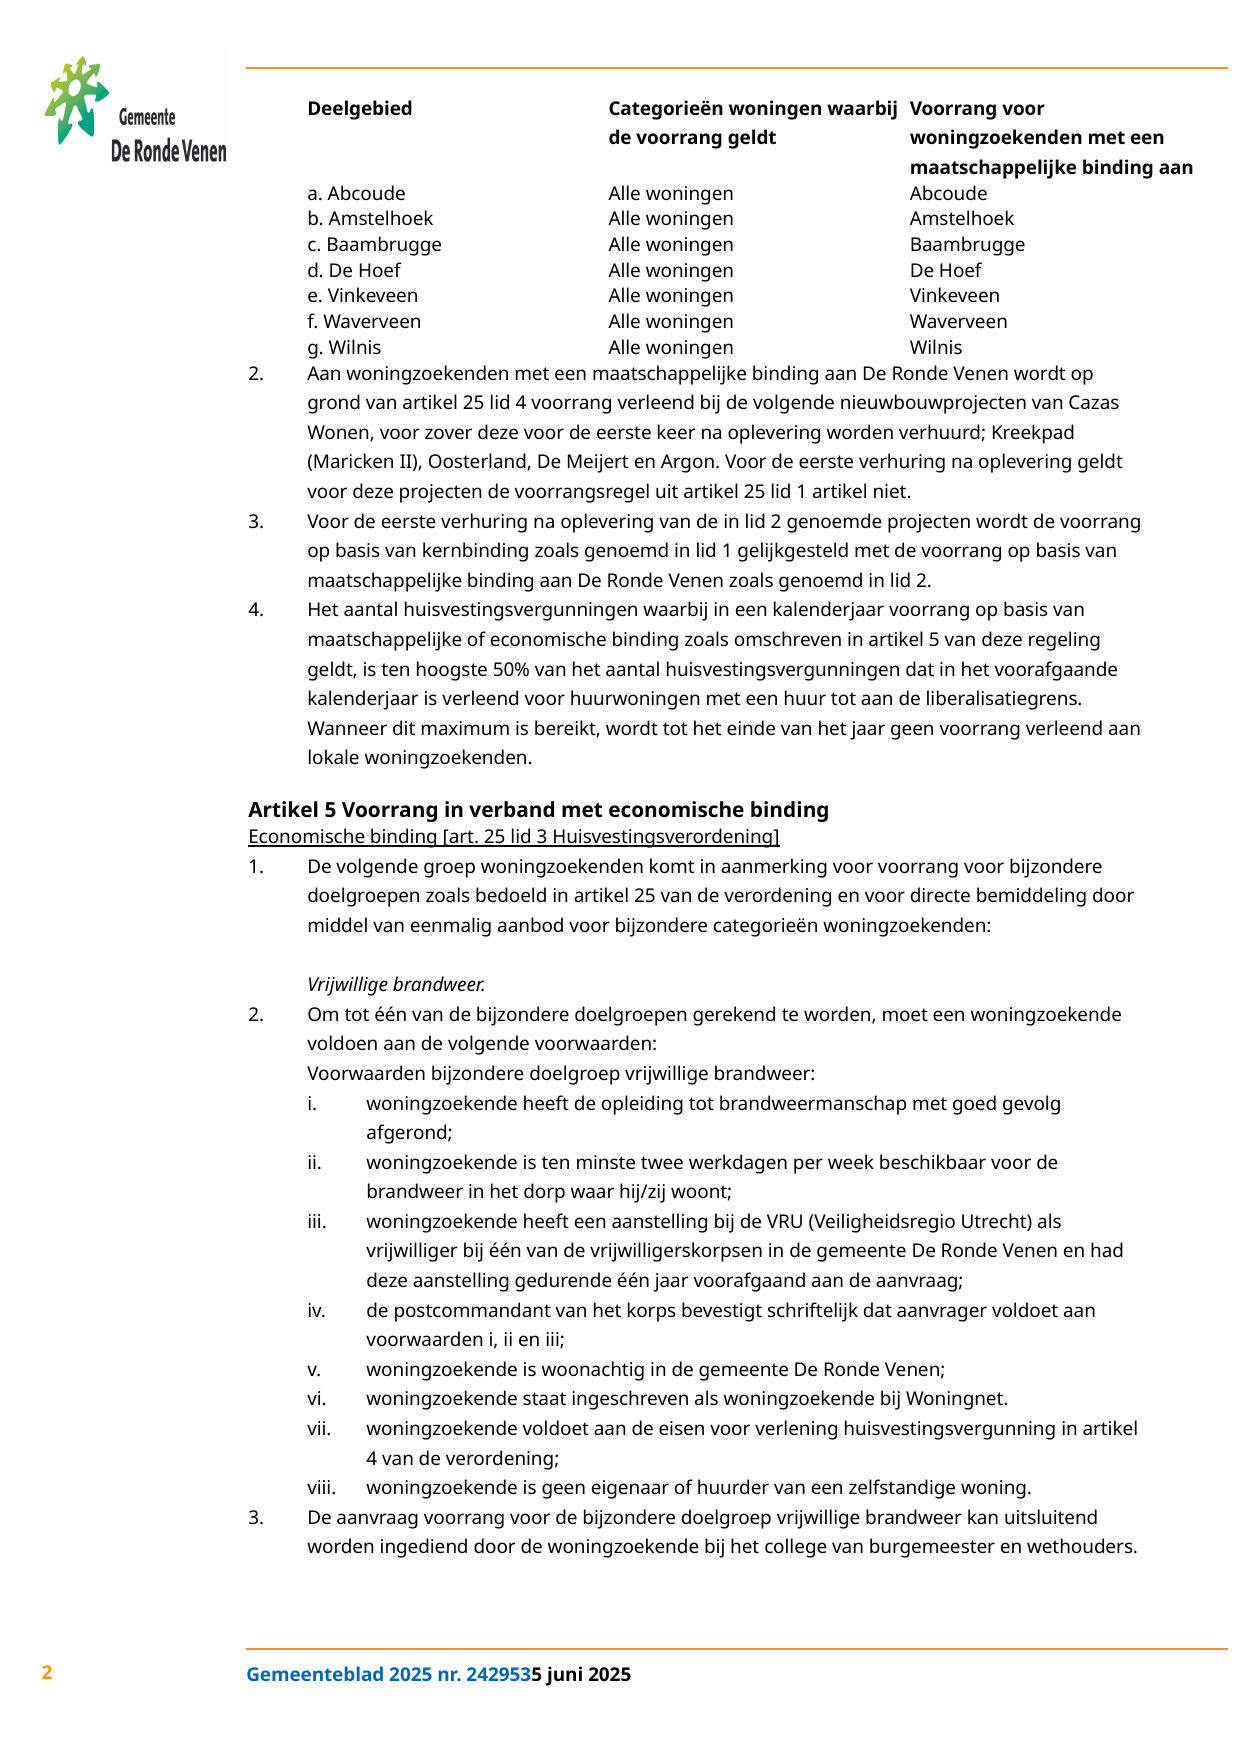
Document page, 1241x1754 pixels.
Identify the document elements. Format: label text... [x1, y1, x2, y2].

table_cell b. Amstelhoek [307, 206, 608, 231]
list Voorwaarden bijzondere doelgroep vrijwillige brandweer: [248, 1060, 1152, 1086]
table_cell Waverveen [910, 309, 1211, 334]
table_cell a. Abcoude [307, 180, 608, 206]
table_cell d. De Hoef [307, 257, 608, 283]
table_cell Alle woningen [608, 309, 909, 334]
list woningzoekende staat ingeschreven als woningzoekende bij Woningnet. [307, 1386, 1152, 1411]
table_cell Alle woningen [608, 283, 909, 308]
table_cell Alle woningen [608, 180, 909, 206]
list Voor de eerste verhuring na oplevering van de in lid 2 genoemde projecten wordt de voorrang op basis van kernbinding zoals genoemd in lid 1 gelijkgesteld met de voorrang op basis van maatschappelijke binding aan De Ronde Venen zoals genoemd in lid 2. [248, 508, 1152, 593]
list Vrijwillige brandweer. [248, 971, 1152, 997]
list woningzoekende heeft de opleiding tot brandweermanschap met goed gevolg afgerond; [307, 1090, 1152, 1145]
table_cell Amstelhoek [910, 206, 1211, 231]
picture [41, 47, 231, 172]
table_cell e. Vinkeveen [307, 283, 608, 308]
list woningzoekende voldoet aan de eisen voor verlening huisvestingsvergunning in artikel 4 van de verordening; [307, 1415, 1152, 1470]
list De volgende groep woningzoekenden komt in aanmerking voor voorrang voor bijzondere doelgroepen zoals bedoeld in artikel 25 van de verordening en voor directe bemiddeling door middel van eenmalig aanbod voor bijzondere categorieën woningzoekenden: [248, 853, 1152, 938]
table_header Voorrang voor woningzoekenden met een maatschappelijke binding aan [910, 95, 1211, 180]
list De aanvraag voorrang voor de bijzondere doelgroep vrijwillige brandweer kan uitsluitend worden ingediend door de woningzoekende bij het college van burgemeester en wethouders. [248, 1504, 1152, 1559]
table_cell f. Waverveen [307, 309, 608, 334]
list woningzoekende is woonachtig in de gemeente De Ronde Venen; [307, 1356, 1152, 1382]
table_cell Alle woningen [608, 206, 909, 231]
list de postcommandant van het korps bevestigt schriftelijk dat aanvrager voldoet aan voorwaarden i, ii en iii; [307, 1297, 1152, 1352]
table_cell Alle woningen [608, 334, 909, 360]
list Aan woningzoekenden met een maatschappelijke binding aan De Ronde Venen wordt op grond van artikel 25 lid 4 voorrang verleend bij de volgende nieuwbouwprojecten van Cazas Wonen, voor zover deze voor de eerste keer na oplevering worden verhuurd; Kreekpad (Maricken II), Oosterland, De Meijert en Argon. Voor de eerste verhuring na oplevering geldt voor deze projecten de voorrangsregel uit artikel 25 lid 1 artikel niet. [248, 360, 1152, 504]
table_cell Vinkeveen [910, 283, 1211, 308]
list woningzoekende heeft een aanstelling bij de VRU (Veiligheidsregio Utrecht) als vrijwilliger bij één van de vrijwilligerskorpsen in de gemeente De Ronde Venen en had deze aanstelling gedurende één jaar voorafgaand aan de aanvraag; [307, 1208, 1152, 1293]
list Het aantal huisvestingsvergunningen waarbij in een kalenderjaar voorrang op basis van maatschappelijke of economische binding zoals omschreven in artikel 5 van deze regeling geldt, is ten hoogste 50% van het aantal huisvestingsvergunningen dat in het voorafgaande kalenderjaar is verleend voor huurwoningen met een huur tot aan de liberalisatiegrens. Wanneer dit maximum is bereikt, wordt tot het einde van het jaar geen voorrang verleend aan lokale woningzoekenden. [248, 597, 1152, 770]
list woningzoekende is ten minste twee werkdagen per week beschikbaar voor de brandweer in het dorp waar hij/zij woont; [307, 1149, 1152, 1204]
text Economische binding [art. 25 lid 3 Huisvestingsverordening] [248, 823, 1152, 849]
table_header Categorieën woningen waarbij de voorrang geldt [608, 95, 909, 180]
table_cell Alle woningen [608, 231, 909, 257]
table_cell Alle woningen [608, 257, 909, 283]
table_header Deelgebied [307, 95, 608, 180]
text Artikel 5 Voorrang in verband met economische binding [248, 795, 1152, 823]
table_cell g. Wilnis [307, 334, 608, 360]
table_cell Baambrugge [910, 231, 1211, 257]
list Om tot één van de bijzondere doelgroepen gerekend te worden, moet een woningzoekende voldoen aan de volgende voorwaarden: [248, 1001, 1152, 1056]
table_cell c. Baambrugge [307, 231, 608, 257]
table_cell Wilnis [910, 334, 1211, 360]
list woningzoekende is geen eigenaar of huurder van een zelfstandige woning. [307, 1474, 1152, 1500]
table_cell Abcoude [910, 180, 1211, 206]
table_cell De Hoef [910, 257, 1211, 283]
